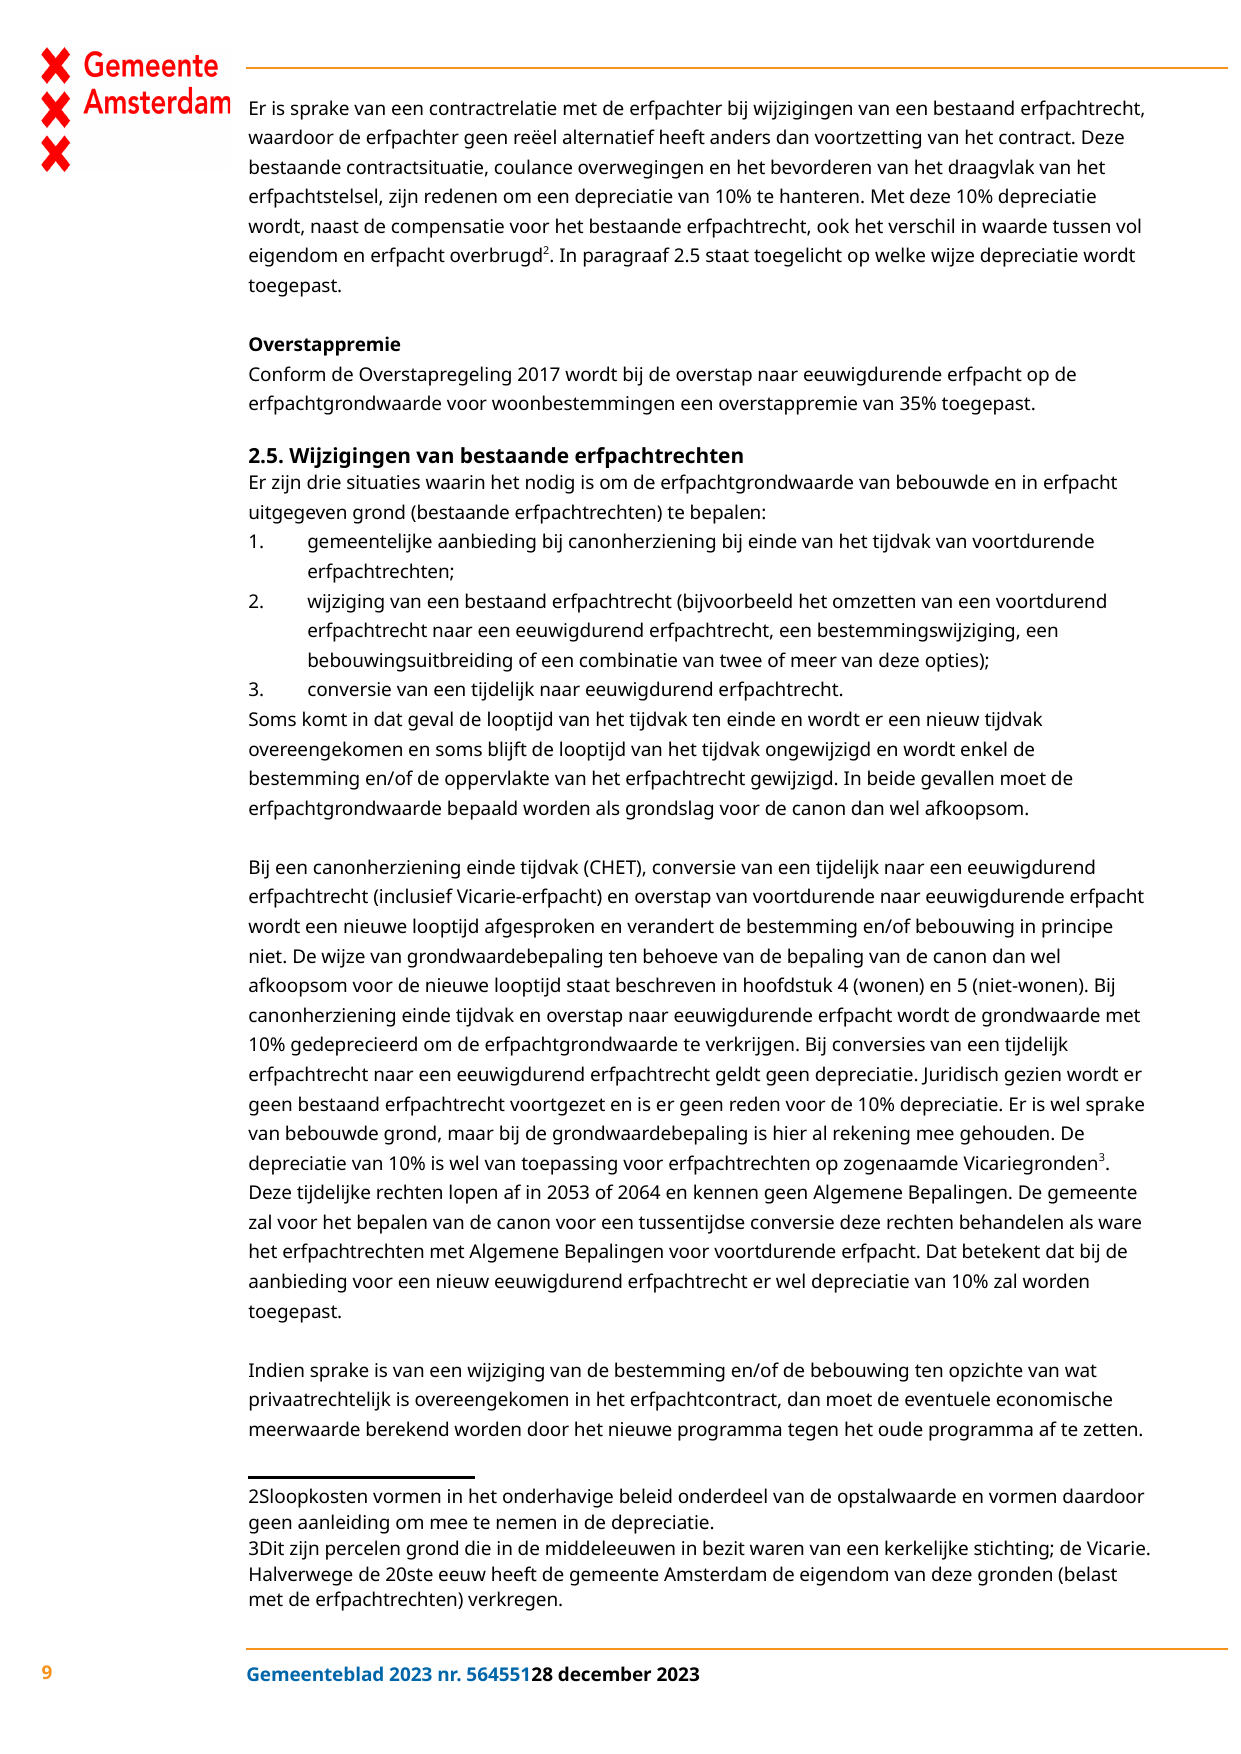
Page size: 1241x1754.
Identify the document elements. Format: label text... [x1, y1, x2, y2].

text Indien sprake is van een wijziging van de bestemming en/of de bebouwing ten opzichte van wat privaatrechtelijk is overeengekomen in het erfpachtcontract, dan moet de eventuele economische meerwaarde berekend worden door het nieuwe programma tegen het oude programma af te zetten. [248, 1357, 1152, 1442]
list gemeentelijke aanbieding bij canonherziening bij einde van het tijdvak van voortdurende erfpachtrechten; [248, 529, 1152, 584]
text Sloopkosten vormen in het onderhavige beleid onderdeel van de opstalwaarde en vormen daardoor geen aanleiding om mee te nemen in de depreciatie. [248, 1483, 1152, 1535]
text Er zijn drie situaties waarin het nodig is om de erfpachtgrondwaarde van bebouwde en in erfpacht uitgegeven grond (bestaande erfpachtrechten) te bepalen: [248, 469, 1152, 525]
text Dit zijn percelen grond die in de middeleeuwen in bezit waren van een kerkelijke stichting; de Vicarie. Halverwege de 20ste eeuw heeft de gemeente Amsterdam de eigendom van deze gronden (belast met de erfpachtrechten) verkregen. [248, 1535, 1152, 1612]
text 2.5. Wijzigingen van bestaande erfpachtrechten [248, 441, 1152, 469]
text Bij een canonherziening einde tijdvak (CHET), conversie van een tijdelijk naar een eeuwigdurend erfpachtrecht (inclusief Vicarie-erfpacht) en overstap van voortdurende naar eeuwigdurende erfpacht wordt een nieuwe looptijd afgesproken en verandert de bestemming en/of bebouwing in principe niet. De wijze van grondwaardebepaling ten behoeve van de bepaling van de canon dan wel afkoopsom voor de nieuwe looptijd staat beschreven in hoofdstuk 4 (wonen) en 5 (niet-wonen). Bij canonherziening einde tijdvak en overstap naar eeuwigdurende erfpacht wordt de grondwaarde met 10% gedeprecieerd om de erfpachtgrondwaarde te verkrijgen. Bij conversies van een tijdelijk erfpachtrecht naar een eeuwigdurend erfpachtrecht geldt geen depreciatie. Juridisch gezien wordt er geen bestaand erfpachtrecht voortgezet en is er geen reden voor de 10% depreciatie. Er is wel sprake van bebouwde grond, maar bij de grondwaardebepaling is hier al rekening mee gehouden. De depreciatie van 10% is wel van toepassing voor erfpachtrechten op zogenaamde Vicariegronden. Deze tijdelijke rechten lopen af in 2053 of 2064 en kennen geen Algemene Bepalingen. De gemeente zal voor het bepalen van de canon voor een tussentijdse conversie deze rechten behandelen als ware het erfpachtrechten met Algemene Bepalingen voor voortdurende erfpacht. Dat betekent dat bij de aanbieding voor een nieuw eeuwigdurend erfpachtrecht er wel depreciatie van 10% zal worden toegepast. [248, 854, 1152, 1323]
picture [41, 47, 231, 172]
list conversie van een tijdelijk naar eeuwigdurend erfpachtrecht. [248, 677, 1152, 702]
text Soms komt in dat geval de looptijd van het tijdvak ten einde en wordt er een nieuw tijdvak overeengekomen en soms blijft de looptijd van het tijdvak ongewijzigd en wordt enkel de bestemming en/of de oppervlakte van het erfpachtrecht gewijzigd. In beide gevallen moet de erfpachtgrondwaarde bepaald worden als grondslag voor de canon dan wel afkoopsom. [248, 706, 1152, 821]
text Conform de Overstapregeling 2017 wordt bij de overstap naar eeuwigdurende erfpacht op de erfpachtgrondwaarde voor woonbestemmingen een overstappremie van 35% toegepast. [248, 361, 1152, 416]
text Overstappremie [248, 331, 1152, 357]
list wijziging van een bestaand erfpachtrecht (bijvoorbeeld het omzetten van een voortdurend erfpachtrecht naar een eeuwigdurend erfpachtrecht, een bestemmingswijziging, een bebouwingsuitbreiding of een combinatie van twee of meer van deze opties); [248, 588, 1152, 673]
text Er is sprake van een contractrelatie met de erfpachter bij wijzigingen van een bestaand erfpachtrecht, waardoor de erfpachter geen reëel alternatief heeft anders dan voortzetting van het contract. Deze bestaande contractsituatie, coulance overwegingen en het bevorderen van het draagvlak van het erfpachtstelsel, zijn redenen om een depreciatie van 10% te hanteren. Met deze 10% depreciatie wordt, naast de compensatie voor het bestaande erfpachtrecht, ook het verschil in waarde tussen vol eigendom en erfpacht overbrugd. In paragraaf 2.5 staat toegelicht op welke wijze depreciatie wordt toegepast. [248, 95, 1152, 298]
